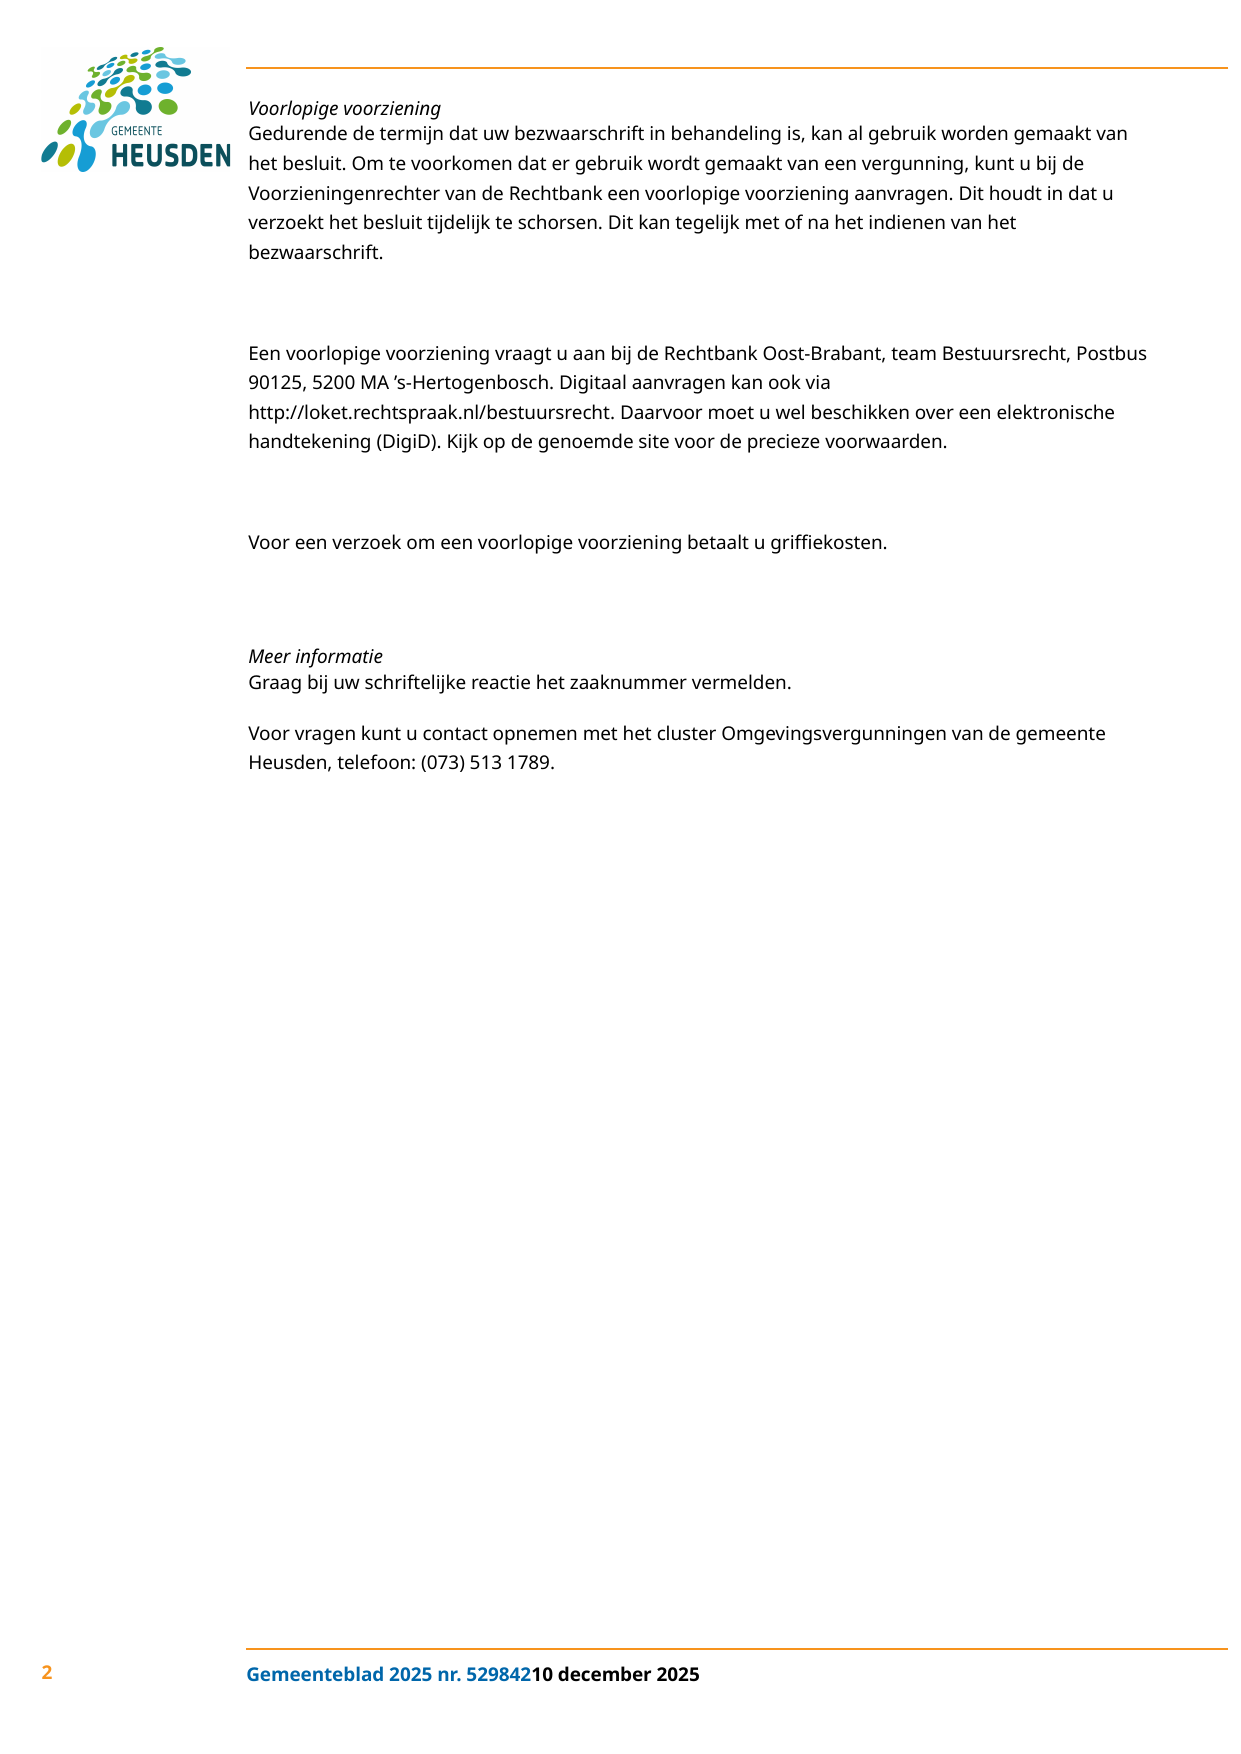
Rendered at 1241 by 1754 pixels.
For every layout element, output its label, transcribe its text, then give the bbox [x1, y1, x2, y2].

text Voorlopige voorziening [248, 95, 1152, 121]
text Meer informatie [248, 644, 1152, 669]
text Voor vragen kunt u contact opnemen met het cluster Omgevingsvergunningen van de gemeente Heusden, telefoon: (073) 513 1789. [248, 720, 1152, 775]
text Voor een verzoek om een voorlopige voorziening betaalt u griffiekosten. [248, 529, 1152, 555]
picture [41, 47, 231, 172]
text Gedurende de termijn dat uw bezwaarschrift in behandeling is, kan al gebruik worden gemaakt van het besluit. Om te voorkomen dat er gebruik wordt gemaakt van een vergunning, kunt u bij de Voorzieningenrechter van de Rechtbank een voorlopige voorziening aanvragen. Dit houdt in dat u verzoekt het besluit tijdelijk te schorsen. Dit kan tegelijk met of na het indienen van het bezwaarschrift. [248, 121, 1152, 264]
text Graag bij uw schriftelijke reactie het zaaknummer vermelden. [248, 669, 1152, 695]
text Een voorlopige voorziening vraagt u aan bij de Rechtbank Oost-Brabant, team Bestuursrecht, Postbus 90125, 5200 MA ’s-Hertogenbosch. Digitaal aanvragen kan ook via http://loket.rechtspraak.nl/bestuursrecht. Daarvoor moet u wel beschikken over een elektronische handtekening (DigiD). Kijk op de genoemde site voor de precieze voorwaarden. [248, 340, 1152, 454]
